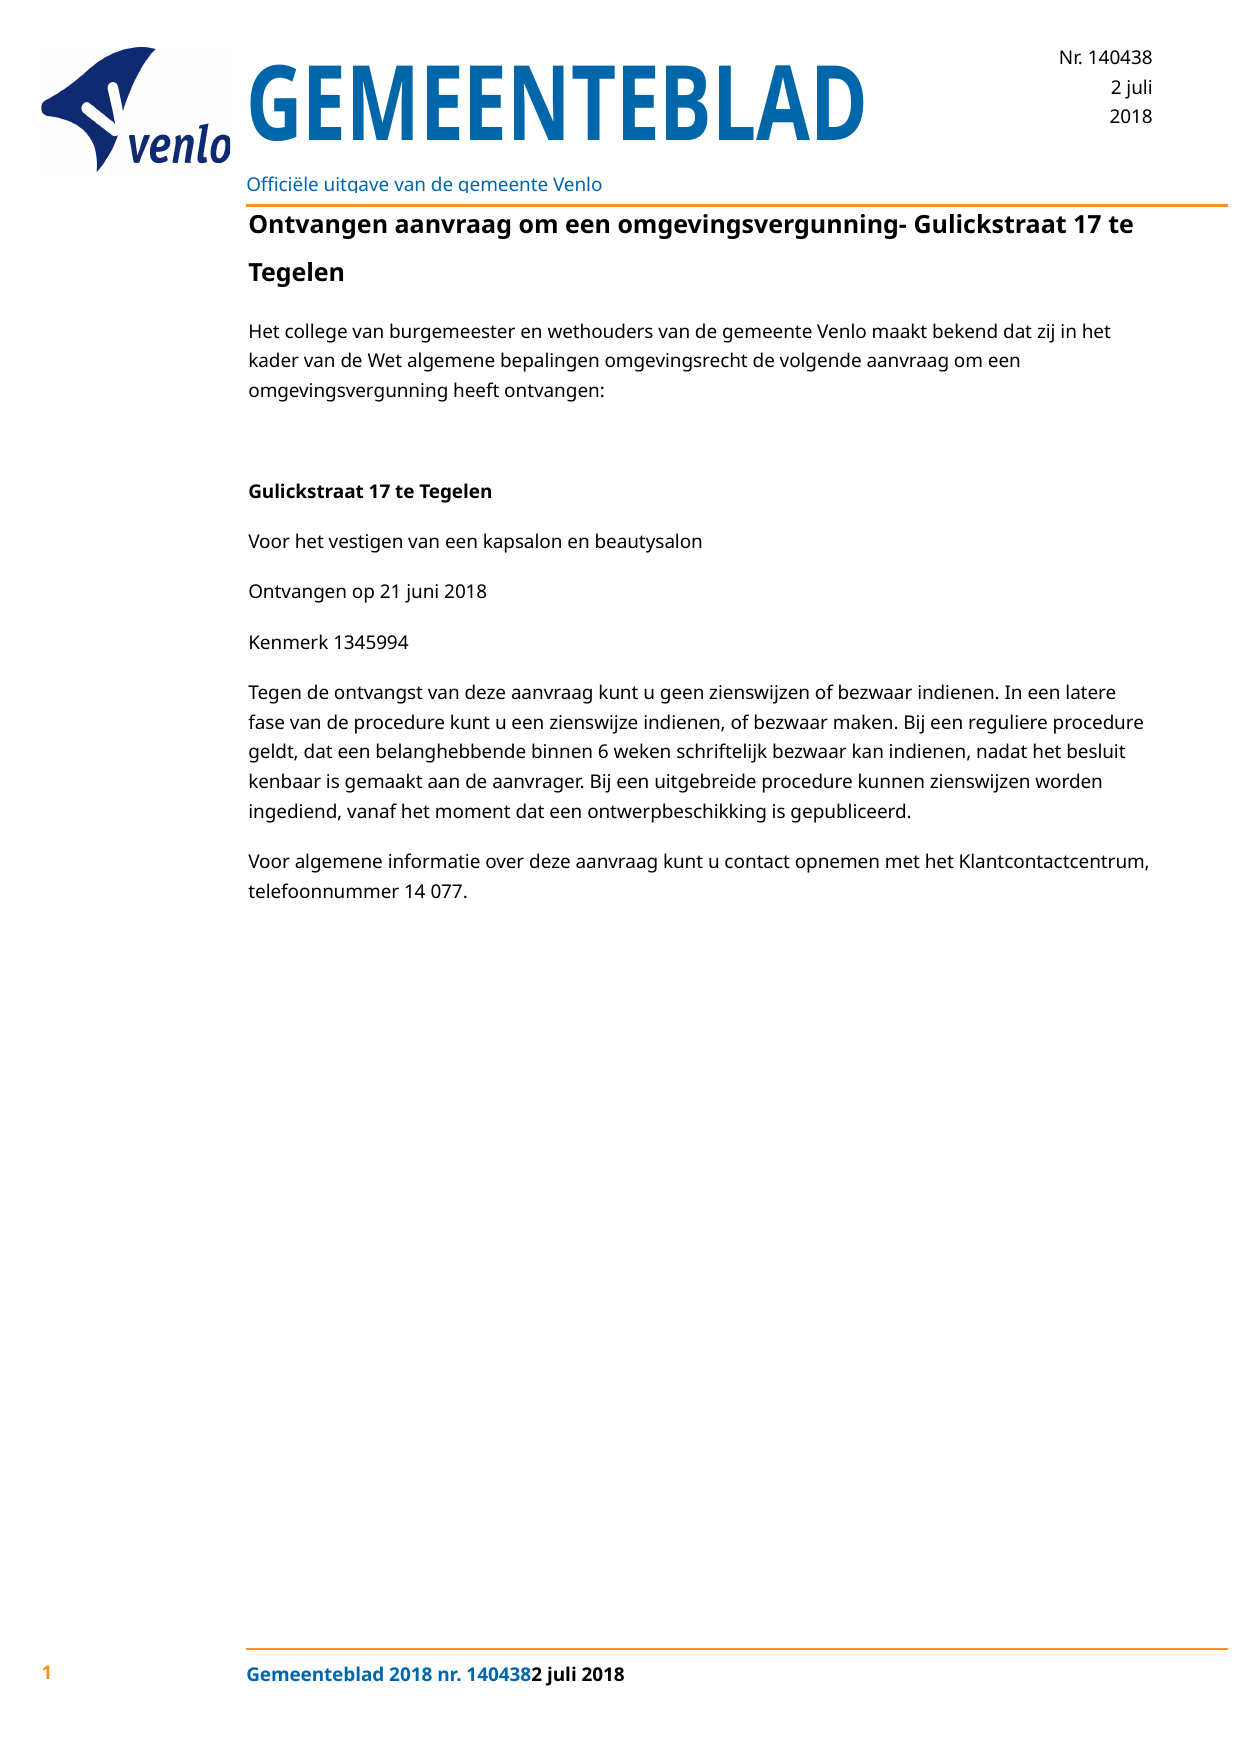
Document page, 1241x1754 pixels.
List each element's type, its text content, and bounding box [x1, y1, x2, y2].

text Voor het vestigen van een kapsalon en beautysalon [248, 528, 1152, 554]
text Ontvangen aanvraag om een omgevingsvergunning- Gulickstraat 17 te Tegelen [248, 207, 1152, 288]
text Gulickstraat 17 te Tegelen [248, 478, 1152, 504]
text Kenmerk 1345994 [248, 629, 1152, 655]
text Het college van burgemeester en wethouders van de gemeente Venlo maakt bekend dat zij in het kader van de Wet algemene bepalingen omgevingsrecht de volgende aanvraag om een omgevingsvergunning heeft ontvangen: [248, 318, 1152, 403]
text Tegen de ontvangst van deze aanvraag kunt u geen zienswijzen of bezwaar indienen. In een latere fase van de procedure kunt u een zienswijze indienen, of bezwaar maken. Bij een reguliere procedure geldt, dat een belanghebbende binnen 6 weken schriftelijk bezwaar kan indienen, nadat het besluit kenbaar is gemaakt aan de aanvrager. Bij een uitgebreide procedure kunnen zienswijzen worden ingediend, vanaf het moment dat een ontwerpbeschikking is gepubliceerd. [248, 679, 1152, 824]
text Ontvangen op 21 juni 2018 [248, 579, 1152, 604]
picture [41, 47, 231, 172]
text Voor algemene informatie over deze aanvraag kunt u contact opnemen met het Klantcontactcentrum, telefoonnummer 14 077. [248, 848, 1152, 904]
